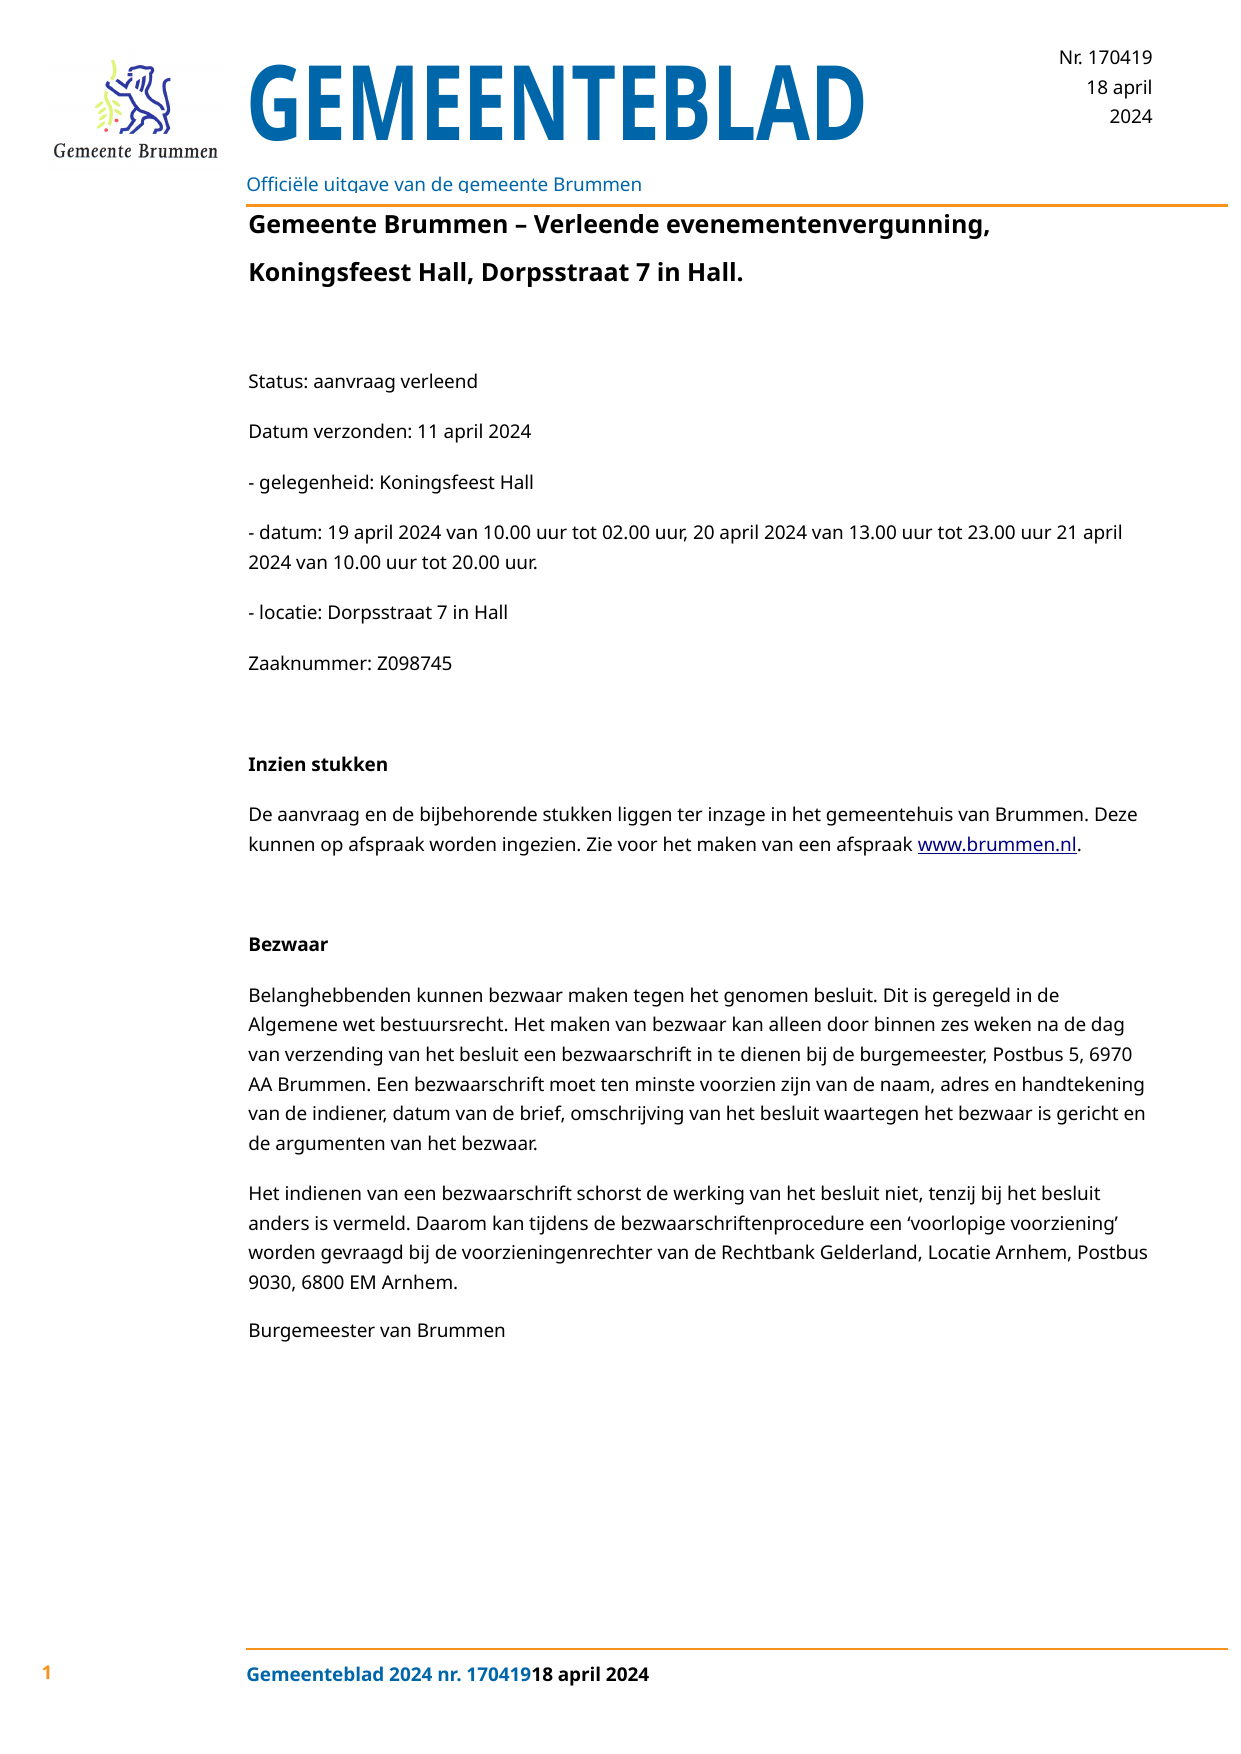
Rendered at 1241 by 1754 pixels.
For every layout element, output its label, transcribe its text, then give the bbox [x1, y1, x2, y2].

text Zaaknummer: Z098745 [248, 650, 1152, 676]
text - gelegenheid: Koningsfeest Hall [248, 469, 1152, 495]
text Burgemeester van Brummen [248, 1317, 1152, 1343]
text Bezwaar [248, 932, 1152, 957]
text Datum verzonden: 11 april 2024 [248, 419, 1152, 444]
text Belanghebbenden kunnen bezwaar maken tegen het genomen besluit. Dit is geregeld in de Algemene wet bestuursrecht. Het maken van bezwaar kan alleen door binnen zes weken na de dag van verzending van het besluit een bezwaarschrift in te dienen bij de burgemeester, Postbus 5, 6970 AA Brummen. Een bezwaarschrift moet ten minste voorzien zijn van de naam, adres en handtekening van de indiener, datum van de brief, omschrijving van het besluit waartegen het bezwaar is gericht en de argumenten van het bezwaar. [248, 982, 1152, 1156]
text De aanvraag en de bijbehorende stukken liggen ter inzage in het gemeentehuis van Brummen. Deze kunnen op afspraak worden ingezien. Zie voor het maken van een afspraak www.brummen.nl. [248, 801, 1152, 857]
text Inzien stukken [248, 751, 1152, 777]
text Gemeente Brummen – Verleende evenementenvergunning, Koningsfeest Hall, Dorpsstraat 7 in Hall. [248, 207, 1152, 288]
text Het indienen van een bezwaarschrift schorst de werking van het besluit niet, tenzij bij het besluit anders is vermeld. Daarom kan tijdens de bezwaarschriftenprocedure een ‘voorlopige voorziening’ worden gevraagd bij de voorzieningenrechter van de Rechtbank Gelderland, Locatie Arnhem, Postbus 9030, 6800 EM Arnhem. [248, 1180, 1152, 1295]
text Status: aanvraag verleend [248, 368, 1152, 394]
text - datum: 19 april 2024 van 10.00 uur tot 02.00 uur, 20 april 2024 van 13.00 uur tot 23.00 uur 21 april 2024 van 10.00 uur tot 20.00 uur. [248, 519, 1152, 575]
text - locatie: Dorpsstraat 7 in Hall [248, 599, 1152, 625]
picture [41, 47, 231, 172]
